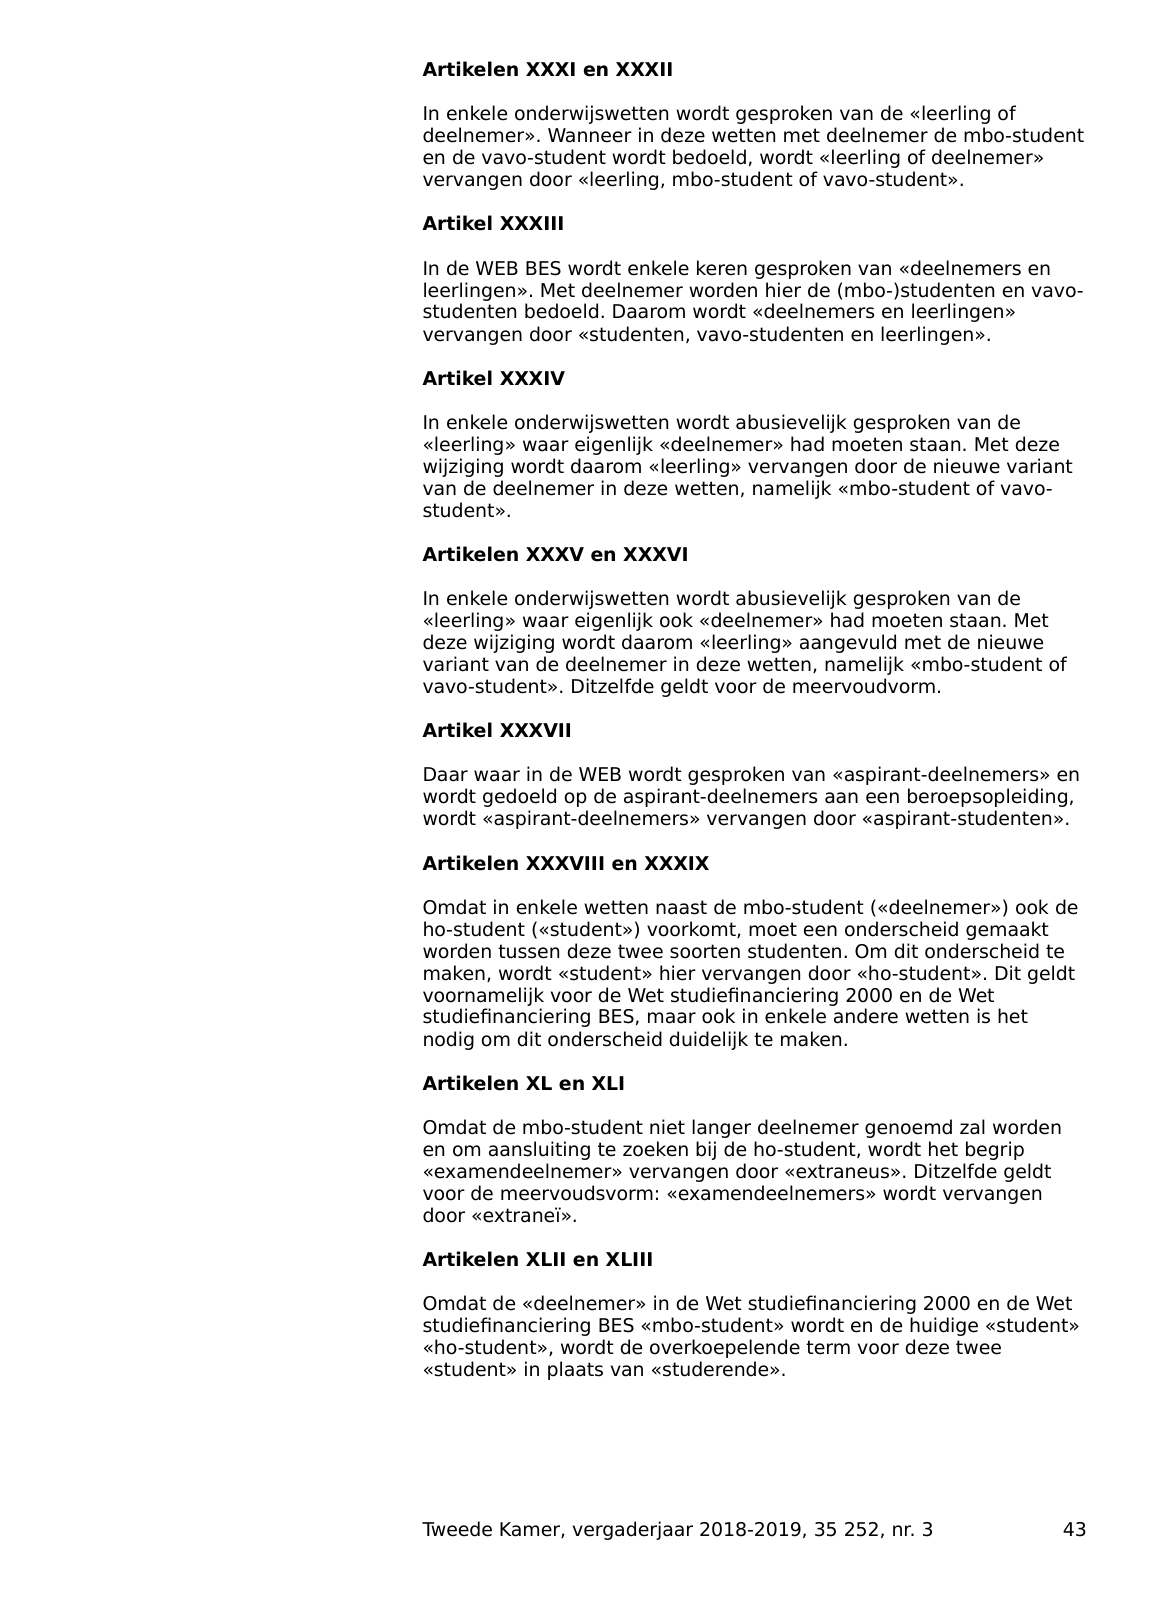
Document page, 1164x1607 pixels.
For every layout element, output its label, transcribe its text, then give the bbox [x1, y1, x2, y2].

text In enkele onderwijswetten wordt abusievelijk gesproken van de «leerling» waar eigenlijk «deelnemer» had moeten staan. Met deze wijziging wordt daarom «leerling» vervangen door de nieuwe variant van de deelnemer in deze wetten, namelijk «mbo-student of vavo-student». [422, 412, 1087, 522]
subtitle Artikelen XXXV en XXXVI [422, 544, 1087, 566]
text In de WEB BES wordt enkele keren gesproken van «deelnemers en leerlingen». Met deelnemer worden hier de (mbo-)studenten en vavo-studenten bedoeld. Daarom wordt «deelnemers en leerlingen» vervangen door «studenten, vavo-studenten en leerlingen». [422, 257, 1087, 345]
text In enkele onderwijswetten wordt gesproken van de «leerling of deelnemer». Wanneer in deze wetten met deelnemer de mbo-student en de vavo-student wordt bedoeld, wordt «leerling of deelnemer» vervangen door «leerling, mbo-student of vavo-student». [422, 103, 1087, 191]
text Omdat de «deelnemer» in de Wet studiefinanciering 2000 en de Wet studiefinanciering BES «mbo-student» wordt en de huidige «student» «ho-student», wordt de overkoepelende term voor deze twee «student» in plaats van «studerende». [422, 1293, 1087, 1381]
subtitle Artikel XXXVII [422, 720, 1087, 742]
subtitle Artikel XXXIV [422, 368, 1087, 389]
subtitle Artikelen XLII en XLIII [422, 1249, 1087, 1271]
subtitle Artikel XXXIII [422, 213, 1087, 235]
text Omdat in enkele wetten naast de mbo-student («deelnemer») ook de ho-student («student») voorkomt, moet een onderscheid gemaakt worden tussen deze twee soorten studenten. Om dit onderscheid te maken, wordt «student» hier vervangen door «ho-student». Dit geldt voornamelijk voor de Wet studiefinanciering 2000 en de Wet studiefinanciering BES, maar ook in enkele andere wetten is het nodig om dit onderscheid duidelijk te maken. [422, 897, 1087, 1050]
subtitle Artikelen XXXI en XXXII [422, 59, 1087, 81]
text Daar waar in de WEB wordt gesproken van «aspirant-deelnemers» en wordt gedoeld op de aspirant-deelnemers aan een beroepsopleiding, wordt «aspirant-deelnemers» vervangen door «aspirant-studenten». [422, 764, 1087, 830]
text Omdat de mbo-student niet langer deelnemer genoemd zal worden en om aansluiting te zoeken bij de ho-student, wordt het begrip «examendeelnemer» vervangen door «extraneus». Ditzelfde geldt voor de meervoudsvorm: «examendeelnemers» wordt vervangen door «extraneï». [422, 1117, 1087, 1227]
subtitle Artikelen XXXVIII en XXXIX [422, 852, 1087, 874]
subtitle Artikelen XL en XLI [422, 1073, 1087, 1094]
text In enkele onderwijswetten wordt abusievelijk gesproken van de «leerling» waar eigenlijk ook «deelnemer» had moeten staan. Met deze wijziging wordt daarom «leerling» aangevuld met de nieuwe variant van de deelnemer in deze wetten, namelijk «mbo-student of vavo-student». Ditzelfde geldt voor de meervoudvorm. [422, 588, 1087, 698]
